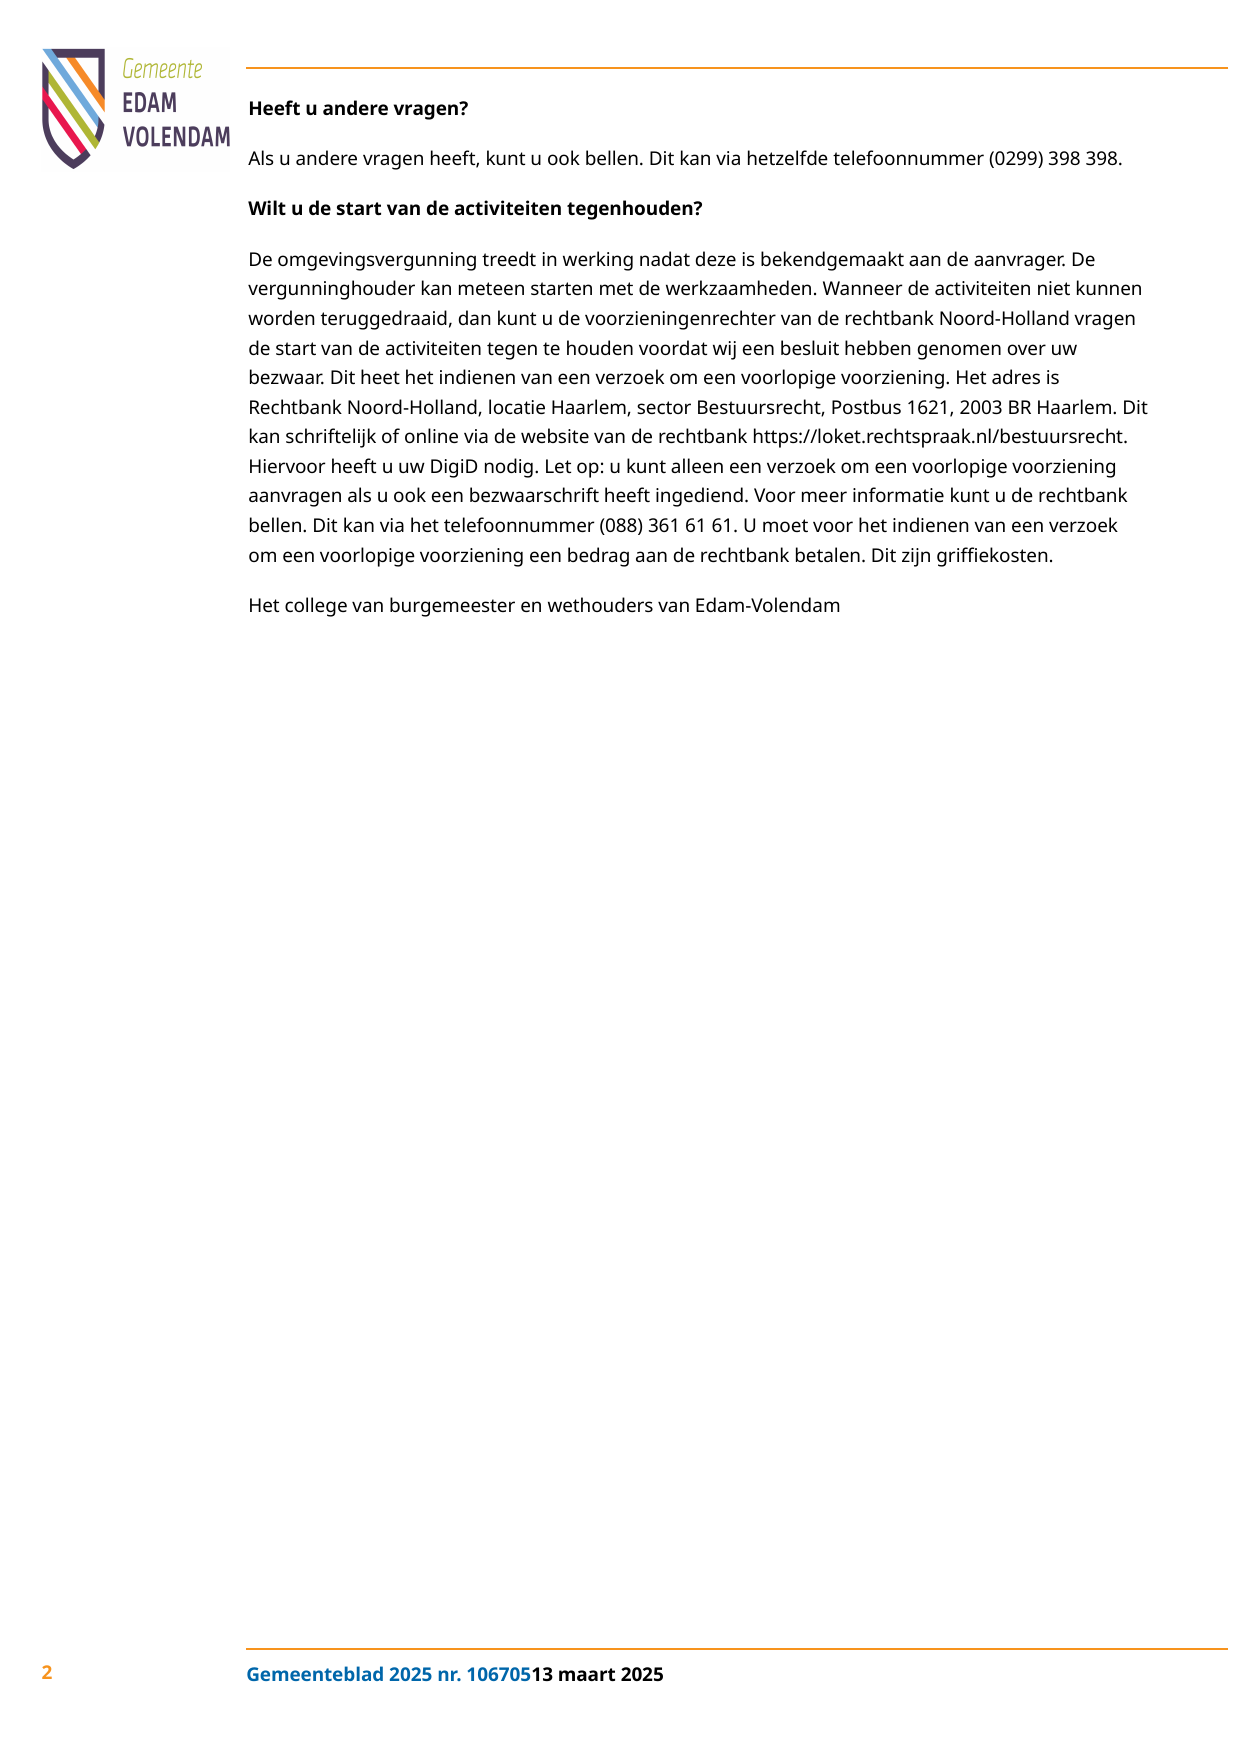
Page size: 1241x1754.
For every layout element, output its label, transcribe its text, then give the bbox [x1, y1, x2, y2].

picture [41, 47, 231, 172]
text Het college van burgemeester en wethouders van Edam-Volendam [248, 592, 1152, 618]
text Wilt u de start van de activiteiten tegenhouden? [248, 196, 1152, 221]
text Heeft u andere vragen? [248, 95, 1152, 121]
text Als u andere vragen heeft, kunt u ook bellen. Dit kan via hetzelfde telefoonnummer (0299) 398 398. [248, 145, 1152, 171]
text De omgevingsvergunning treedt in werking nadat deze is bekendgemaakt aan de aanvrager. De vergunninghouder kan meteen starten met de werkzaamheden. Wanneer de activiteiten niet kunnen worden teruggedraaid, dan kunt u de voorzieningenrechter van de rechtbank Noord-Holland vragen de start van de activiteiten tegen te houden voordat wij een besluit hebben genomen over uw bezwaar. Dit heet het indienen van een verzoek om een voorlopige voorziening. Het adres is Rechtbank Noord-Holland, locatie Haarlem, sector Bestuursrecht, Postbus 1621, 2003 BR Haarlem. Dit kan schriftelijk of online via de website van de rechtbank https://loket.rechtspraak.nl/bestuursrecht. Hiervoor heeft u uw DigiD nodig. Let op: u kunt alleen een verzoek om een voorlopige voorziening aanvragen als u ook een bezwaarschrift heeft ingediend. Voor meer informatie kunt u de rechtbank bellen. Dit kan via het telefoonnummer (088) 361 61 61. U moet voor het indienen van een verzoek om een voorlopige voorziening een bedrag aan de rechtbank betalen. Dit zijn griffiekosten. [248, 246, 1152, 568]
